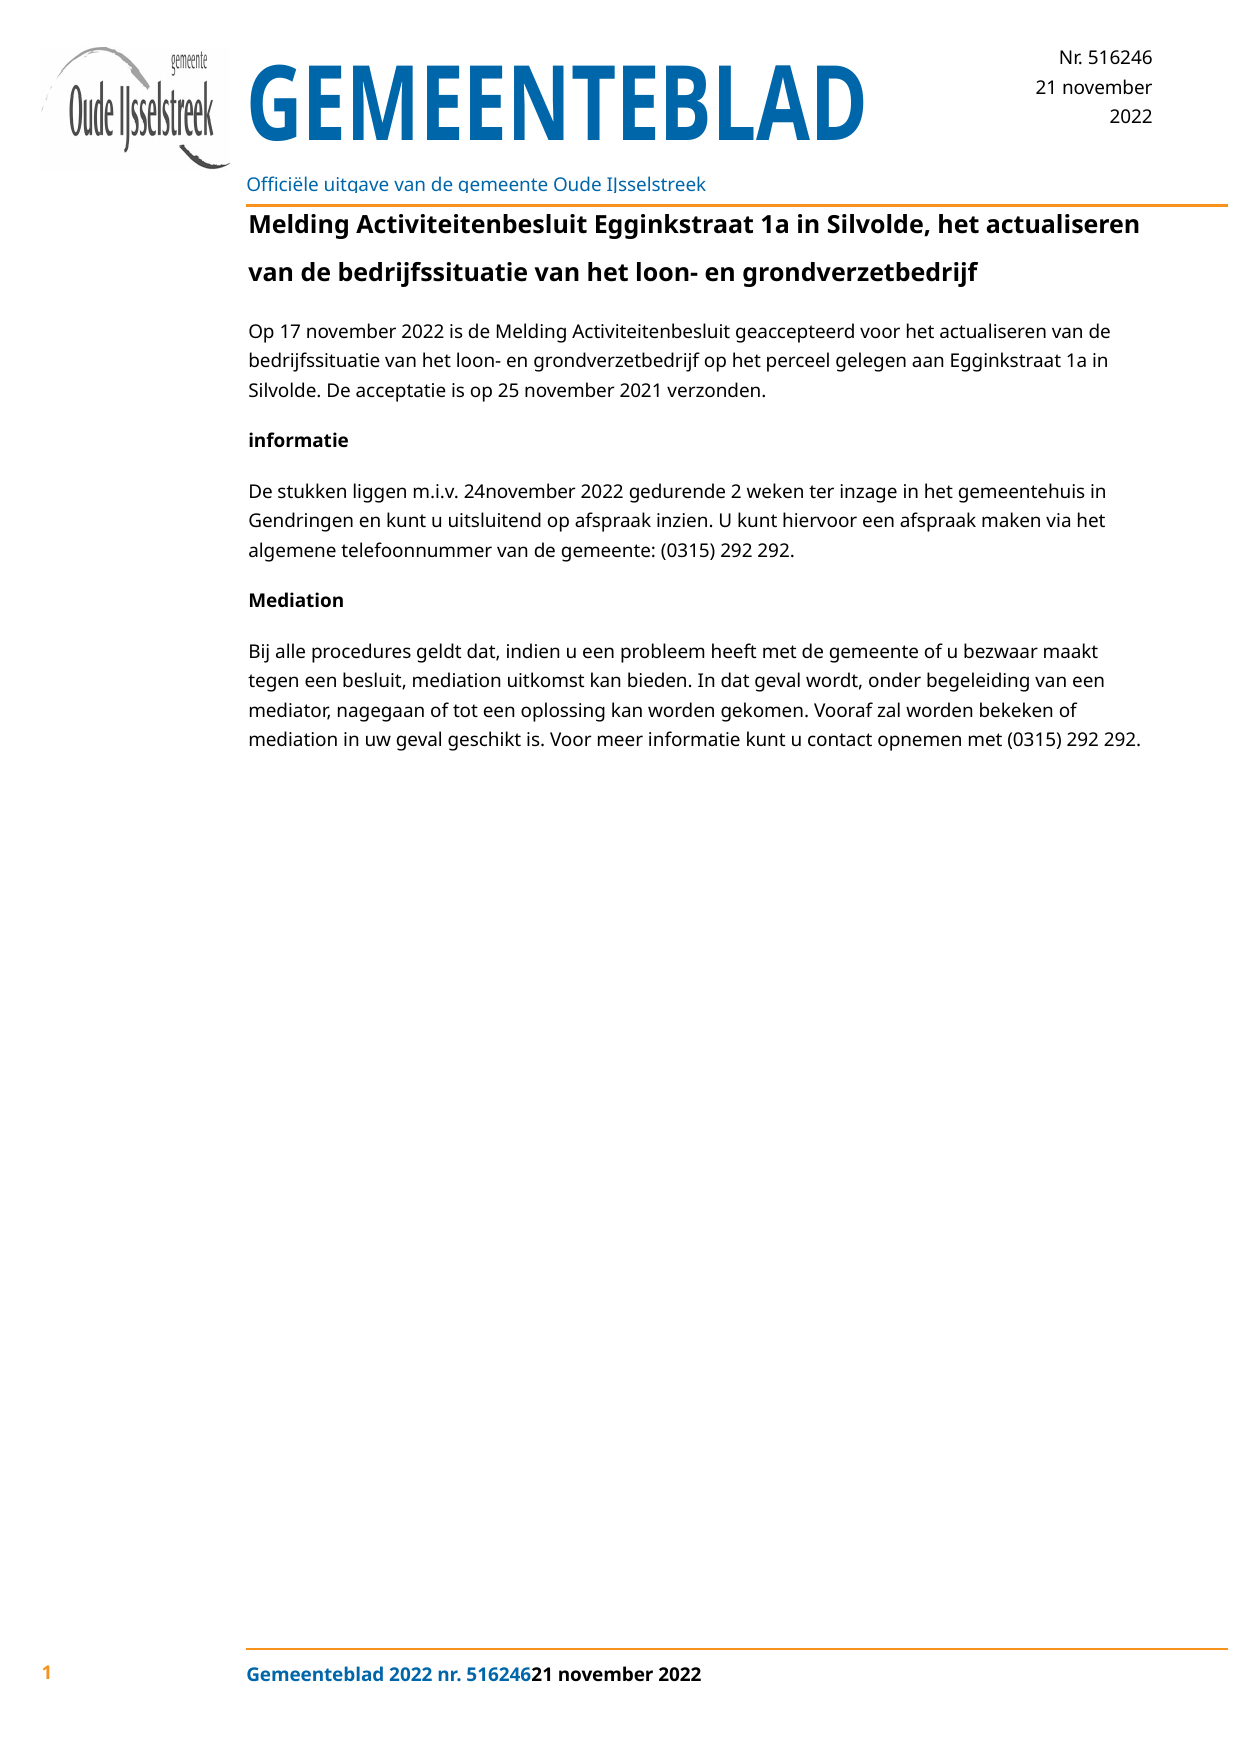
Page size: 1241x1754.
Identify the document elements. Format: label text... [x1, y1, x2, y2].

picture [41, 47, 231, 172]
text Op 17 november 2022 is de Melding Activiteitenbesluit geaccepteerd voor het actualiseren van de bedrijfssituatie van het loon- en grondverzetbedrijf op het perceel gelegen aan Egginkstraat 1a in Silvolde. De acceptatie is op 25 november 2021 verzonden. [248, 318, 1152, 403]
text informatie [248, 427, 1152, 453]
text De stukken liggen m.i.v. 24november 2022 gedurende 2 weken ter inzage in het gemeentehuis in Gendringen en kunt u uitsluitend op afspraak inzien. U kunt hiervoor een afspraak maken via het algemene telefoonnummer van de gemeente: (0315) 292 292. [248, 478, 1152, 563]
text Bij alle procedures geldt dat, indien u een probleem heeft met de gemeente of u bezwaar maakt tegen een besluit, mediation uitkomst kan bieden. In dat geval wordt, onder begeleiding van een mediator, nagegaan of tot een oplossing kan worden gekomen. Vooraf zal worden bekeken of mediation in uw geval geschikt is. Voor meer informatie kunt u contact opnemen met (0315) 292 292. [248, 638, 1152, 752]
text Melding Activiteitenbesluit Egginkstraat 1a in Silvolde, het actualiseren van de bedrijfssituatie van het loon- en grondverzetbedrijf [248, 207, 1152, 288]
text Mediation [248, 587, 1152, 613]
